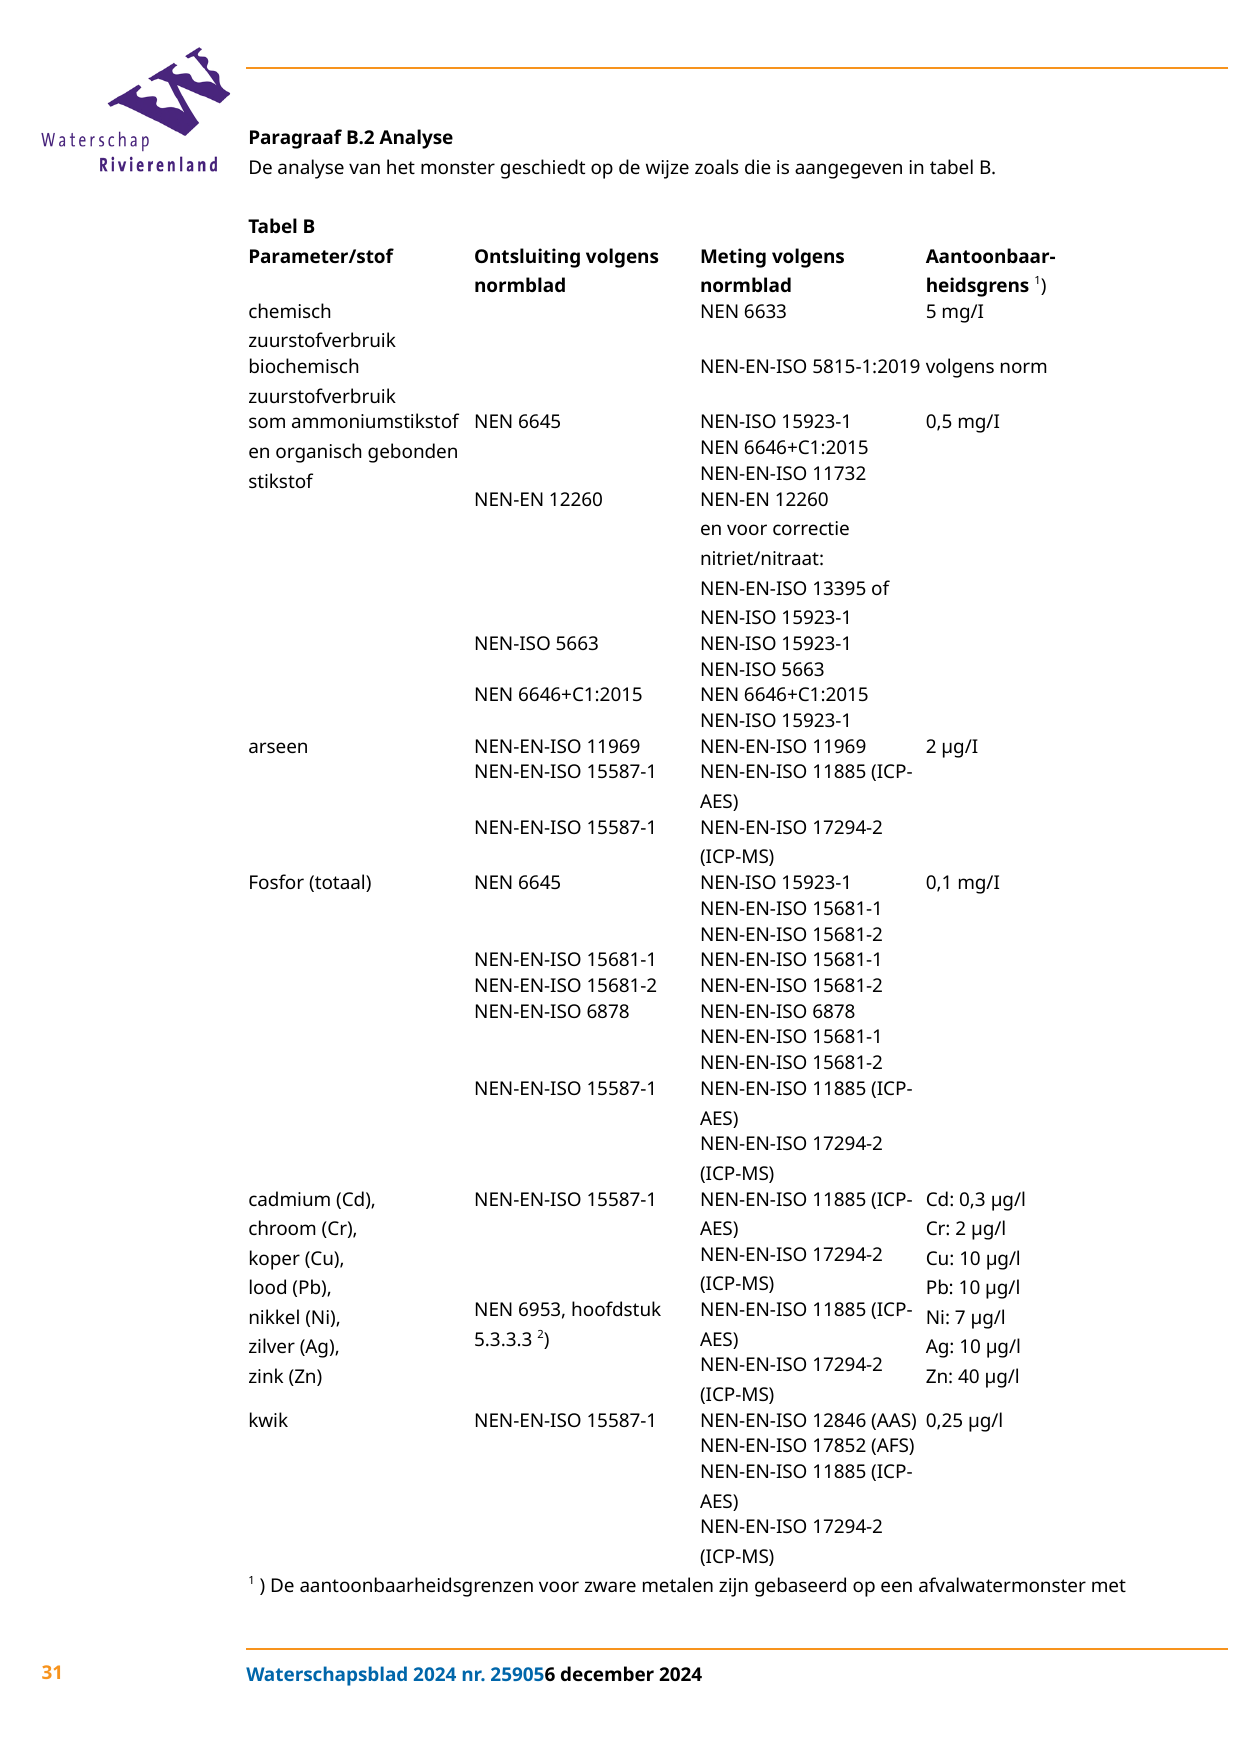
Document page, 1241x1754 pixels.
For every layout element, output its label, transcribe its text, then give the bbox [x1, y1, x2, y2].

table_cell NEN 6646+C1:2015 [700, 681, 926, 707]
table_cell NEN-EN-ISO 17294-2 (ICP-MS) [700, 1130, 926, 1186]
table_header Ontsluiting volgens normblad [474, 243, 700, 298]
table_cell NEN-EN-ISO 15681-1 [700, 1024, 926, 1049]
table_cell NEN-EN-ISO 11885 (ICP-AES) [700, 1459, 926, 1514]
table_cell NEN-EN-ISO 15587-1 [474, 1075, 700, 1186]
table_cell kwik [248, 1407, 474, 1569]
table_cell NEN-EN-ISO 11969 [474, 733, 700, 759]
table_cell NEN-ISO 15923-1 [700, 630, 926, 656]
table_header Parameter/stof [248, 243, 474, 298]
table_cell NEN-EN-ISO 11885 (ICP-AES) [700, 1296, 926, 1352]
table_cell [474, 298, 700, 353]
table_cell NEN-EN-ISO 17294-2 (ICP-MS) [700, 1352, 926, 1407]
table_cell NEN-EN-ISO 11969 [700, 733, 926, 759]
table_cell NEN-ISO 15923-1 [700, 707, 926, 733]
table_cell NEN-EN-ISO 11885 (ICP-AES) [700, 1075, 926, 1130]
table_cell Fosfor (totaal) [248, 869, 474, 1186]
table_cell NEN-EN-ISO 6878 [700, 998, 926, 1024]
table_cell som ammoniumstikstof en organisch gebonden stikstof [248, 409, 474, 733]
table_cell NEN-EN-ISO 15681-2 [474, 972, 700, 998]
table_cell NEN 6645 [474, 869, 700, 946]
table_cell 2 µg/I [926, 733, 1152, 869]
table_cell NEN-EN-ISO 15681-1 [474, 946, 700, 972]
table_cell NEN-EN-ISO 15681-2 [700, 921, 926, 946]
table_cell NEN 6646+C1:2015 [474, 681, 700, 733]
table_cell NEN-EN-ISO 15681-2 [700, 972, 926, 998]
table_cell chemisch zuurstofverbruik [248, 298, 474, 353]
text 1 ) De aantoonbaarheidsgrenzen voor zware metalen zijn gebaseerd op een afvalwatermonster met [248, 1572, 1152, 1598]
text De analyse van het monster geschiedt op de wijze zoals die is aangegeven in tabel B. [248, 154, 1152, 180]
table_cell NEN-EN-ISO 15681-1 [700, 946, 926, 972]
table_cell NEN-ISO 5663 [474, 630, 700, 681]
table_cell NEN-ISO 15923-1 [700, 409, 926, 434]
text Paragraaf B.2 Analyse [248, 124, 1152, 150]
table_cell 0,25 µg/l [926, 1407, 1152, 1569]
table_cell NEN-EN-ISO 15681-1 [700, 895, 926, 921]
table_cell NEN-EN 12260 [474, 486, 700, 630]
table_cell NEN 6646+C1:2015 [700, 435, 926, 460]
table_cell NEN-EN-ISO 6878 [474, 998, 700, 1075]
table_cell NEN-ISO 15923-1 [700, 869, 926, 895]
picture [41, 47, 231, 172]
table_cell NEN-ISO 5663 [700, 656, 926, 681]
table_cell [474, 354, 700, 409]
text Tabel B [248, 213, 1152, 239]
table_cell NEN-EN-ISO 15587-1 [474, 1186, 700, 1296]
table_cell 0,5 mg/I [926, 409, 1152, 733]
table_cell NEN-EN-ISO 17294-2 (ICP-MS) [700, 1514, 926, 1569]
table_cell NEN-EN-ISO 5815-1:2019 [700, 354, 926, 409]
table_header Meting volgens normblad [700, 243, 926, 298]
table_cell NEN-EN-ISO 17294-2 (ICP-MS) [700, 1241, 926, 1296]
table_cell NEN 6633 [700, 298, 926, 353]
table_cell NEN-EN-ISO 15681-2 [700, 1049, 926, 1075]
table_cell Cd: 0,3 µg/l Cr: 2 µg/l Cu: 10 µg/l Pb: 10 µg/l Ni: 7 µg/l Ag: 10 µg/l Zn: 40 µg/l [926, 1186, 1152, 1407]
table_cell NEN-EN-ISO 11885 (ICP-AES) [700, 1186, 926, 1241]
table_cell NEN-EN-ISO 12846 (AAS) [700, 1407, 926, 1433]
table_cell NEN 6953, hoofdstuk 5.3.3.3 2) [474, 1296, 700, 1407]
table_cell NEN 6645 [474, 409, 700, 486]
table_cell NEN-EN-ISO 11885 (ICP-AES) [700, 759, 926, 814]
table_cell NEN-EN 12260 en voor correctie nitriet/nitraat: NEN-EN-ISO 13395 of NEN-ISO 15923-1 [700, 486, 926, 630]
table_cell volgens norm [926, 354, 1152, 409]
table_cell NEN-EN-ISO 11732 [700, 460, 926, 486]
table_cell arseen [248, 733, 474, 869]
table_cell 0,1 mg/I [926, 869, 1152, 1186]
table_cell NEN-EN-ISO 15587-1 [474, 759, 700, 814]
table_cell biochemisch zuurstofverbruik [248, 354, 474, 409]
table_cell 5 mg/I [926, 298, 1152, 353]
table_header Aantoonbaar- heidsgrens 1) [926, 243, 1152, 298]
table_cell NEN-EN-ISO 17852 (AFS) [700, 1433, 926, 1458]
table_cell cadmium (Cd), chroom (Cr), koper (Cu), lood (Pb), nikkel (Ni), zilver (Ag), zink (Zn) [248, 1186, 474, 1407]
table_cell NEN-EN-ISO 15587-1 [474, 814, 700, 869]
table_cell NEN-EN-ISO 17294-2 (ICP-MS) [700, 814, 926, 869]
table_cell NEN-EN-ISO 15587-1 [474, 1407, 700, 1569]
